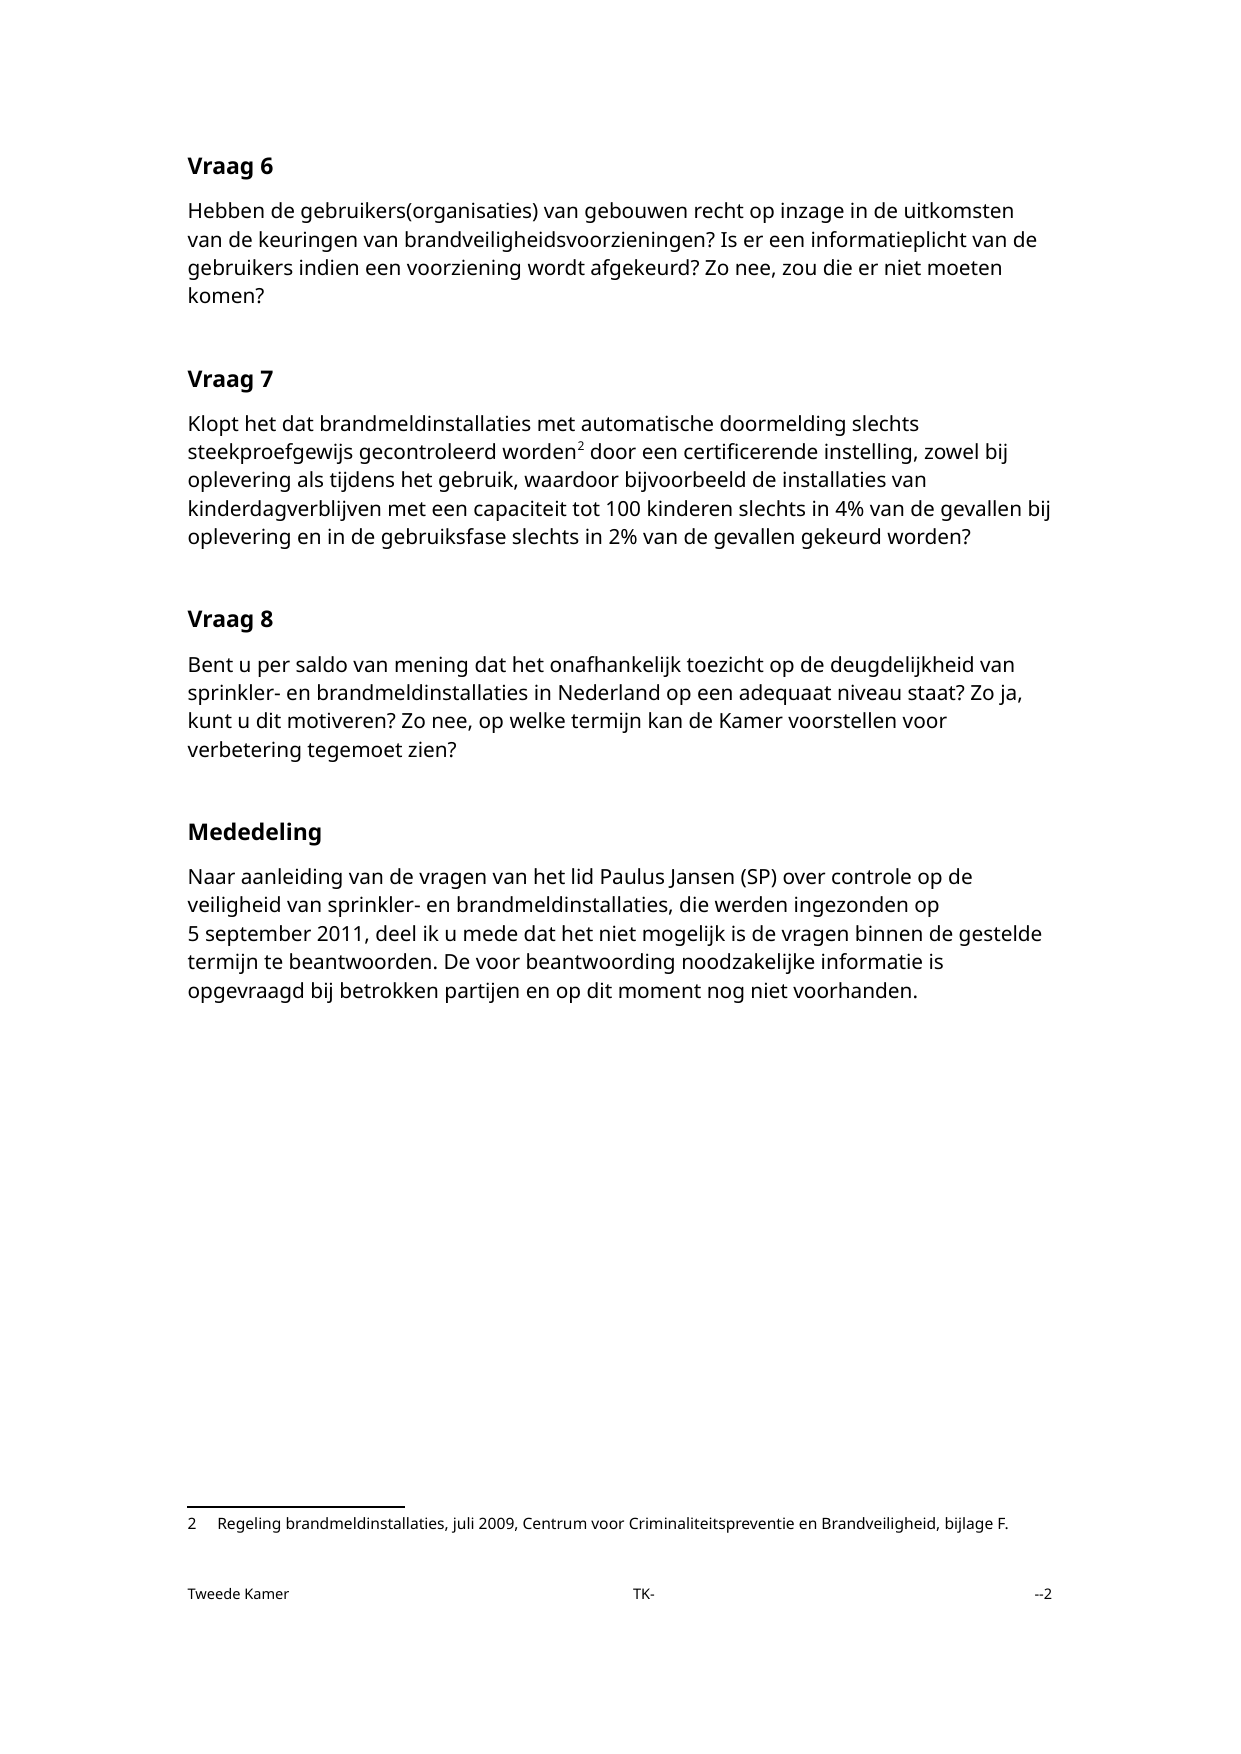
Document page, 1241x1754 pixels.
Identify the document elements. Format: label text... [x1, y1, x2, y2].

text Klopt het dat brandmeldinstallaties met automatische doormelding slechts steekproefgewijs gecontroleerd worden door een certificerende instelling, zowel bij oplevering als tijdens het gebruik, waardoor bijvoorbeeld de installaties van kinderdagverblijven met een capaciteit tot 100 kinderen slechts in 4% van de gevallen bij oplevering en in de gebruiksfase slechts in 2% van de gevallen gekeurd worden? [187, 409, 1053, 551]
subtitle Mededeling [187, 816, 1053, 847]
text Regeling brandmeldinstallaties, juli 2009, Centrum voor Criminaliteitspreventie en Brandveiligheid, bijlage F. [187, 1477, 1053, 1534]
text Naar aanleiding van de vragen van het lid Paulus Jansen (SP) over controle op de veiligheid van sprinkler- en brandmeldinstallaties, die werden ingezonden op 5 september 2011, deel ik u mede dat het niet mogelijk is de vragen binnen de gestelde termijn te beantwoorden. De voor beantwoording noodzakelijke informatie is opgevraagd bij betrokken partijen en op dit moment nog niet voorhanden. [187, 862, 1053, 1004]
subtitle Vraag 7 [187, 362, 1053, 394]
subtitle Vraag 8 [187, 603, 1053, 635]
subtitle Vraag 6 [187, 150, 1053, 181]
text Bent u per saldo van mening dat het onafhankelijk toezicht op de deugdelijkheid van sprinkler- en brandmeldinstallaties in Nederland op een adequaat niveau staat? Zo ja, kunt u dit motiveren? Zo nee, op welke termijn kan de Kamer voorstellen voor verbetering tegemoet zien? [187, 650, 1053, 763]
text Hebben de gebruikers(organisaties) van gebouwen recht op inzage in de uitkomsten van de keuringen van brandveiligheidsvoorzieningen? Is er een informatieplicht van de gebruikers indien een voorziening wordt afgekeurd? Zo nee, zou die er niet moeten komen? [187, 196, 1053, 310]
